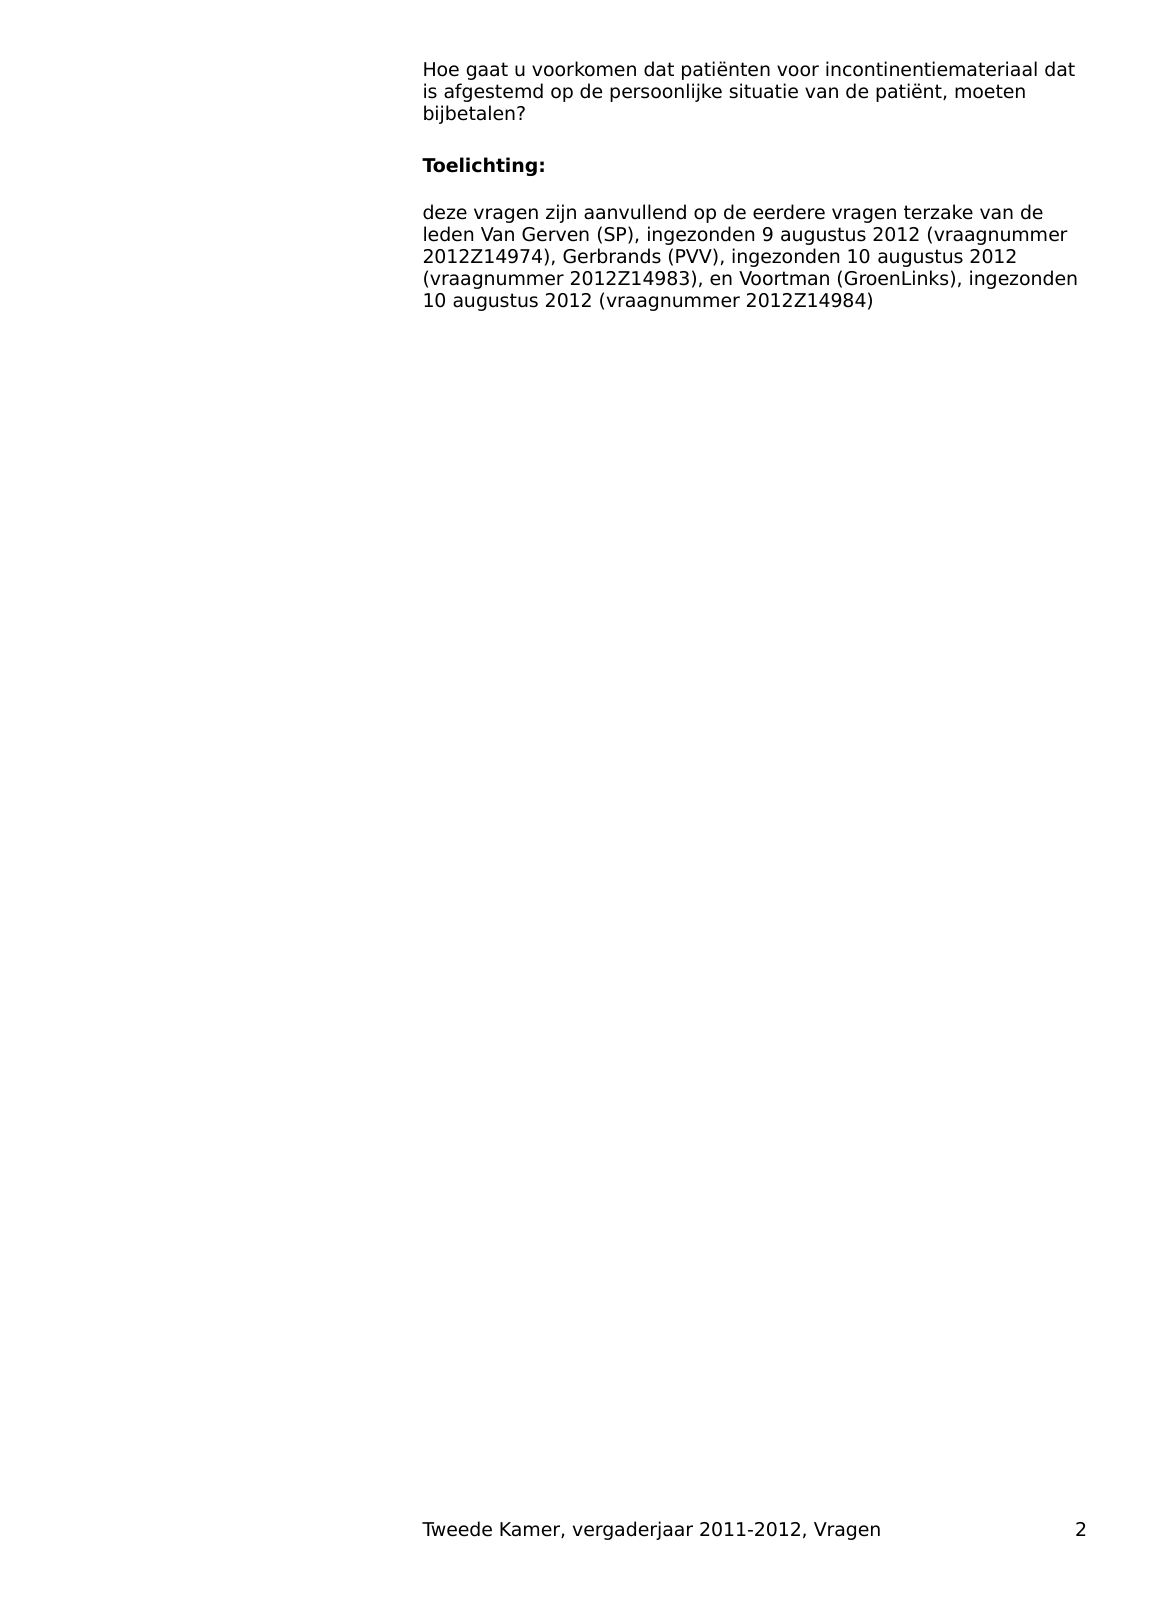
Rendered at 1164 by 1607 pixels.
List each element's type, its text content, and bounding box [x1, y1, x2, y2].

text deze vragen zijn aanvullend op de eerdere vragen terzake van de leden Van Gerven (SP), ingezonden 9 augustus 2012 (vraagnummer 2012Z14974), Gerbrands (PVV), ingezonden 10 augustus 2012 (vraagnummer 2012Z14983), en Voortman (GroenLinks), ingezonden 10 augustus 2012 (vraagnummer 2012Z14984) [422, 202, 1087, 312]
text Hoe gaat u voorkomen dat patiënten voor incontinentiemateriaal dat is afgestemd op de persoonlijke situatie van de patiënt, moeten bijbetalen? [422, 59, 1087, 125]
subtitle Toelichting: [422, 155, 1087, 177]
